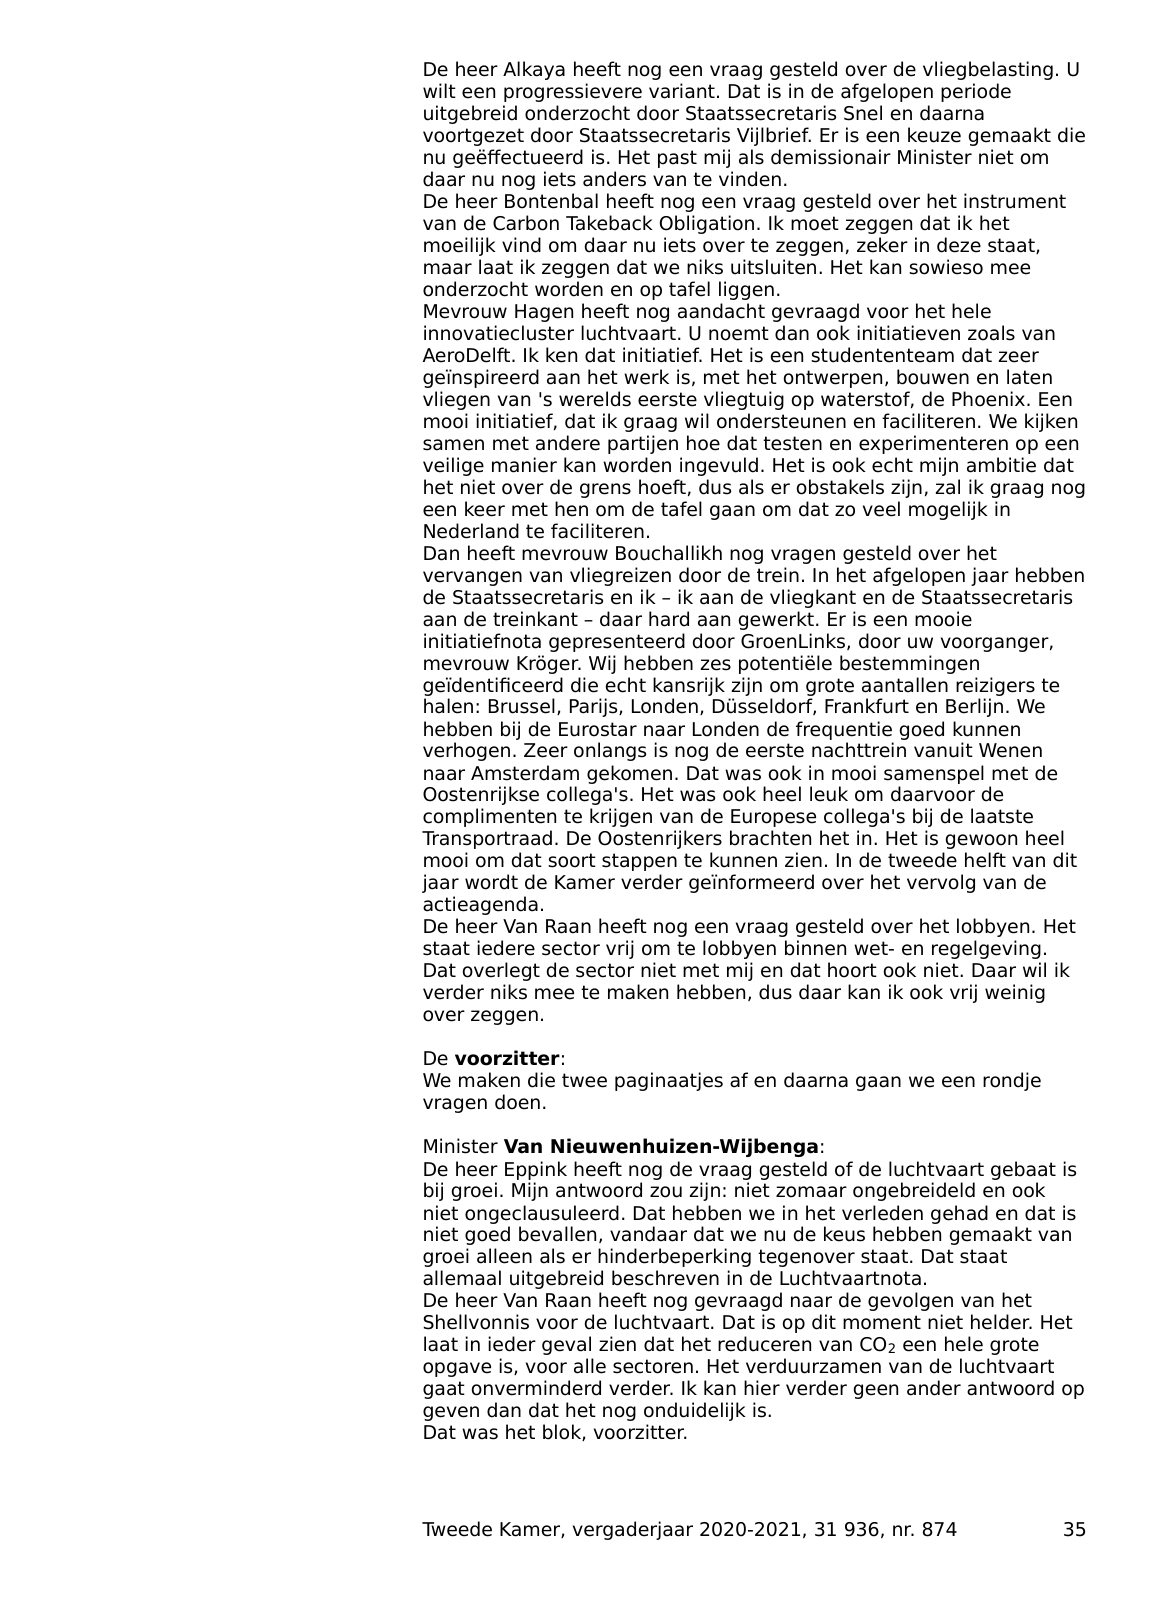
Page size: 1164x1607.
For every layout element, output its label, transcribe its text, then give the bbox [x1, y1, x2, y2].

text Minister Van Nieuwenhuizen-Wijbenga: [422, 1136, 1087, 1158]
text De heer Eppink heeft nog de vraag gesteld of de luchtvaart gebaat is bij groei. Mijn antwoord zou zijn: niet zomaar ongebreideld en ook niet ongeclausuleerd. Dat hebben we in het verleden gehad en dat is niet goed bevallen, vandaar dat we nu de keus hebben gemaakt van groei alleen als er hinderbeperking tegenover staat. Dat staat allemaal uitgebreid beschreven in de Luchtvaartnota. [422, 1158, 1087, 1290]
text Mevrouw Hagen heeft nog aandacht gevraagd voor het hele innovatiecluster luchtvaart. U noemt dan ook initiatieven zoals van AeroDelft. Ik ken dat initiatief. Het is een studententeam dat zeer geïnspireerd aan het werk is, met het ontwerpen, bouwen en laten vliegen van 's werelds eerste vliegtuig op waterstof, de Phoenix. Een mooi initiatief, dat ik graag wil ondersteunen en faciliteren. We kijken samen met andere partijen hoe dat testen en experimenteren op een veilige manier kan worden ingevuld. Het is ook echt mijn ambitie dat het niet over de grens hoeft, dus als er obstakels zijn, zal ik graag nog een keer met hen om de tafel gaan om dat zo veel mogelijk in Nederland te faciliteren. [422, 301, 1087, 543]
text De heer Alkaya heeft nog een vraag gesteld over de vliegbelasting. U wilt een progressievere variant. Dat is in de afgelopen periode uitgebreid onderzocht door Staatssecretaris Snel en daarna voortgezet door Staatssecretaris Vijlbrief. Er is een keuze gemaakt die nu geëffectueerd is. Het past mij als demissionair Minister niet om daar nu nog iets anders van te vinden. [422, 59, 1087, 191]
text De voorzitter: [422, 1048, 1087, 1070]
text Dan heeft mevrouw Bouchallikh nog vragen gesteld over het vervangen van vliegreizen door de trein. In het afgelopen jaar hebben de Staatssecretaris en ik – ik aan de vliegkant en de Staatssecretaris aan de treinkant – daar hard aan gewerkt. Er is een mooie initiatiefnota gepresenteerd door GroenLinks, door uw voorganger, mevrouw Kröger. Wij hebben zes potentiële bestemmingen geïdentificeerd die echt kansrijk zijn om grote aantallen reizigers te halen: Brussel, Parijs, Londen, Düsseldorf, Frankfurt en Berlijn. We hebben bij de Eurostar naar Londen de frequentie goed kunnen verhogen. Zeer onlangs is nog de eerste nachttrein vanuit Wenen naar Amsterdam gekomen. Dat was ook in mooi samenspel met de Oostenrijkse collega's. Het was ook heel leuk om daarvoor de complimenten te krijgen van de Europese collega's bij de laatste Transportraad. De Oostenrijkers brachten het in. Het is gewoon heel mooi om dat soort stappen te kunnen zien. In de tweede helft van dit jaar wordt de Kamer verder geïnformeerd over het vervolg van de actieagenda. [422, 543, 1087, 916]
text De heer Van Raan heeft nog een vraag gesteld over het lobbyen. Het staat iedere sector vrij om te lobbyen binnen wet- en regelgeving. Dat overlegt de sector niet met mij en dat hoort ook niet. Daar wil ik verder niks mee te maken hebben, dus daar kan ik ook vrij weinig over zeggen. [422, 916, 1087, 1026]
text De heer Van Raan heeft nog gevraagd naar de gevolgen van het Shellvonnis voor de luchtvaart. Dat is op dit moment niet helder. Het laat in ieder geval zien dat het reduceren van CO2 een hele grote opgave is, voor alle sectoren. Het verduurzamen van de luchtvaart gaat onverminderd verder. Ik kan hier verder geen ander antwoord op geven dan dat het nog onduidelijk is. [422, 1290, 1087, 1422]
text De heer Bontenbal heeft nog een vraag gesteld over het instrument van de Carbon Takeback Obligation. Ik moet zeggen dat ik het moeilijk vind om daar nu iets over te zeggen, zeker in deze staat, maar laat ik zeggen dat we niks uitsluiten. Het kan sowieso mee onderzocht worden en op tafel liggen. [422, 191, 1087, 301]
text Dat was het blok, voorzitter. [422, 1422, 1087, 1444]
text We maken die twee paginaatjes af en daarna gaan we een rondje vragen doen. [422, 1070, 1087, 1114]
